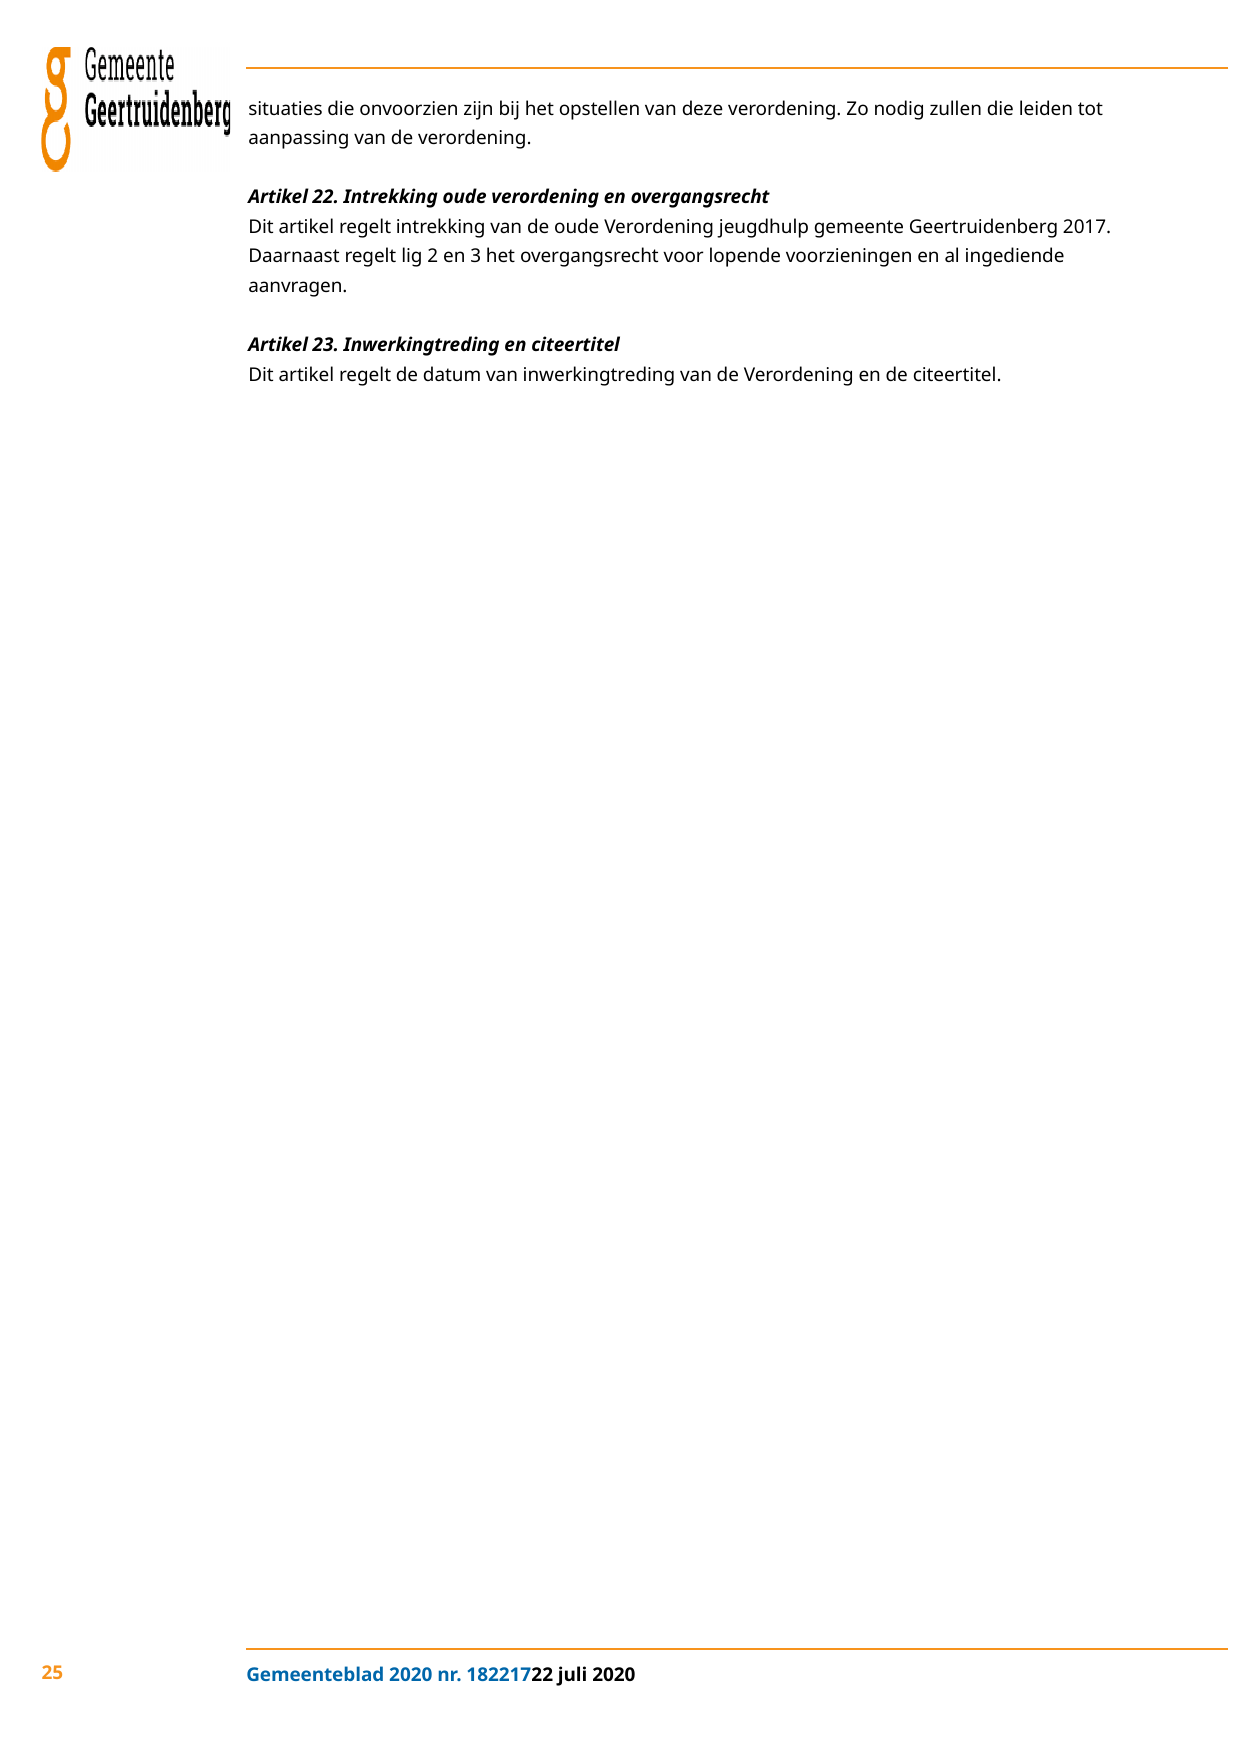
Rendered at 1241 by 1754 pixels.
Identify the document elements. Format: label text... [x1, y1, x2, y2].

text Artikel 23. Inwerkingtreding en citeertitel [248, 331, 1152, 357]
text Dit artikel regelt de datum van inwerkingtreding van de Verordening en de citeertitel. [248, 361, 1152, 387]
text Dit artikel regelt intrekking van de oude Verordening jeugdhulp gemeente Geertruidenberg 2017. Daarnaast regelt lig 2 en 3 het overgangsrecht voor lopende voorzieningen en al ingediende aanvragen. [248, 213, 1152, 298]
text Artikel 22. Intrekking oude verordening en overgangsrecht [248, 183, 1152, 209]
text situaties die onvoorzien zijn bij het opstellen van deze verordening. Zo nodig zullen die leiden tot aanpassing van de verordening. [248, 95, 1152, 150]
picture [41, 47, 231, 172]
